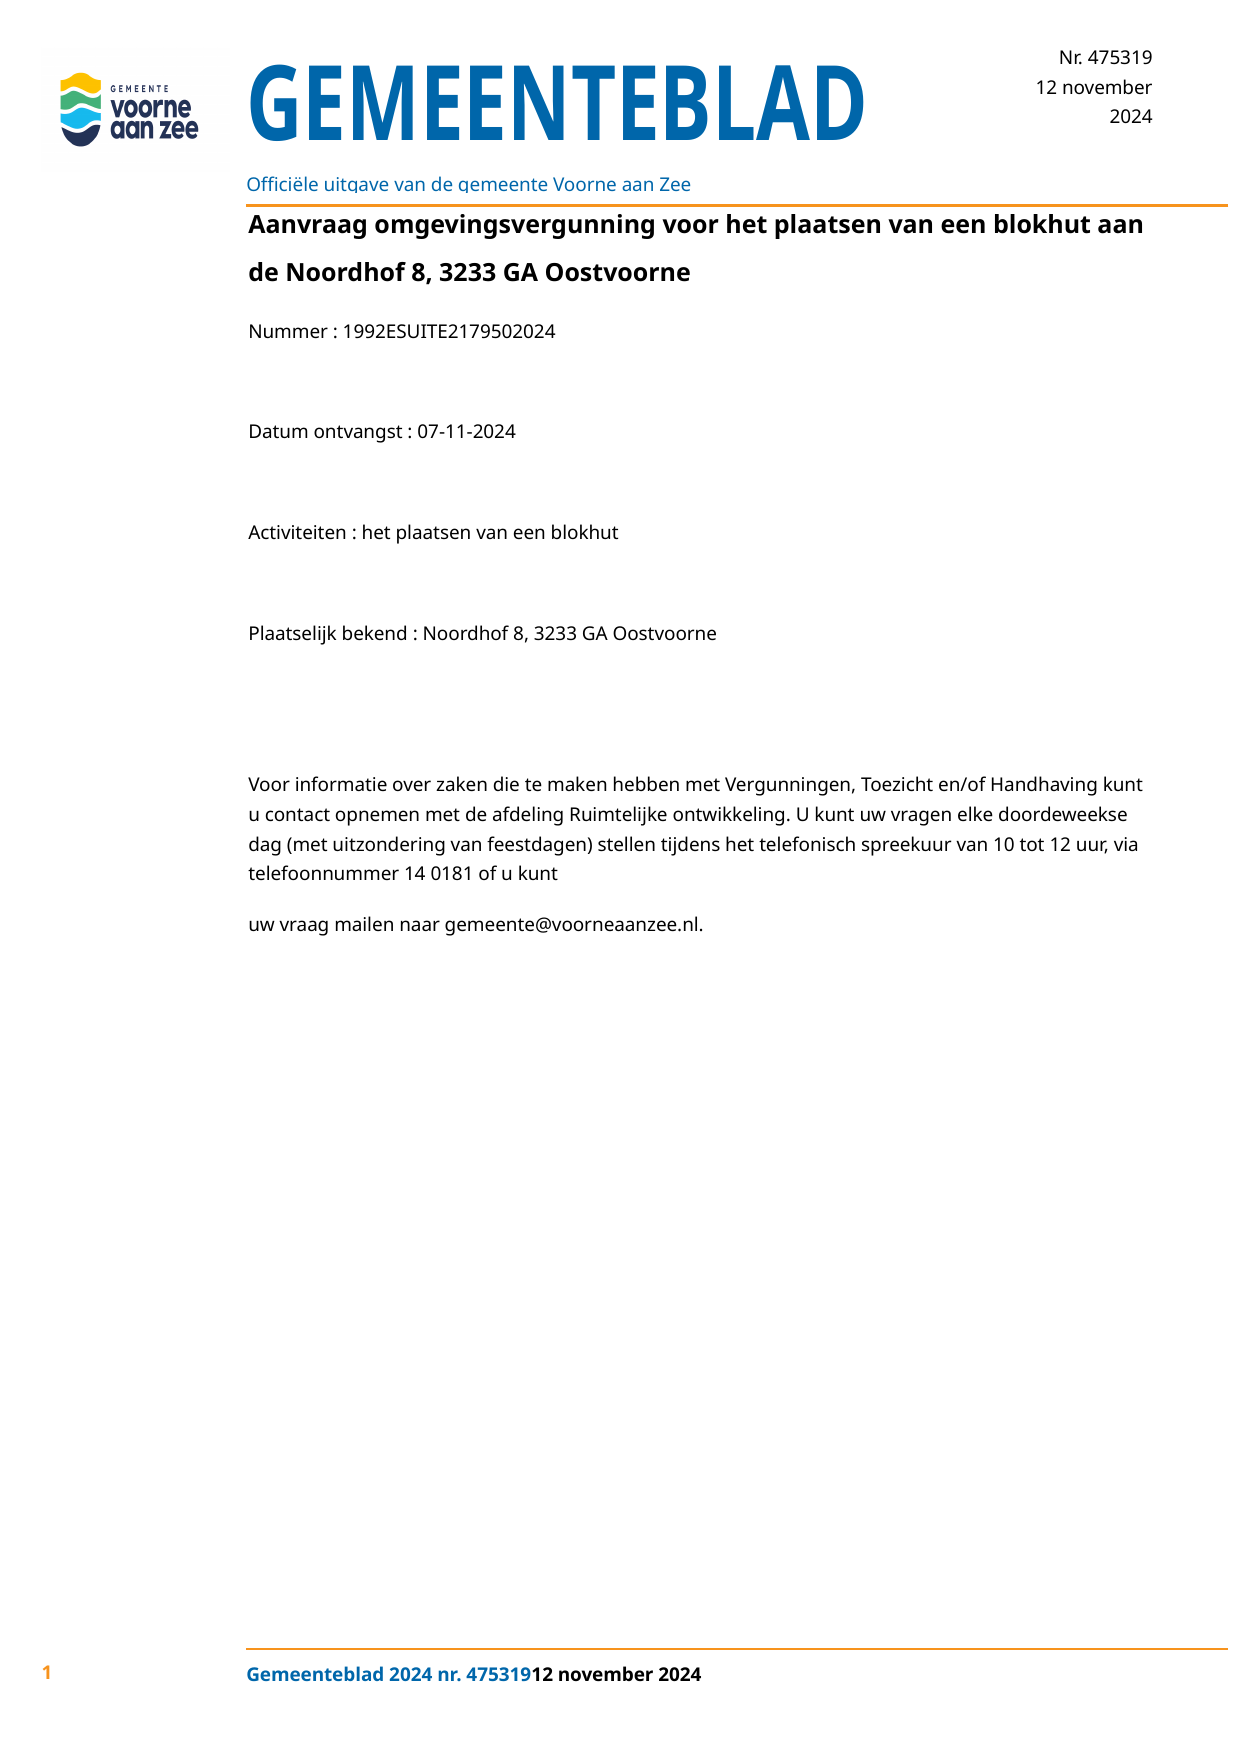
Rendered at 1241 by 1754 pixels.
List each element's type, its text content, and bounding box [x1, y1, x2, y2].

text Nummer : 1992ESUITE2179502024 [248, 318, 1152, 344]
text Voor informatie over zaken die te maken hebben met Vergunningen, Toezicht en/of Handhaving kunt u contact opnemen met de afdeling Ruimtelijke ontwikkeling. U kunt uw vragen elke doordeweekse dag (met uitzondering van feestdagen) stellen tijdens het telefonisch spreekuur van 10 tot 12 uur, via telefoonnummer 14 0181 of u kunt [248, 772, 1152, 886]
text Datum ontvangst : 07-11-2024 [248, 419, 1152, 444]
text Aanvraag omgevingsvergunning voor het plaatsen van een blokhut aan de Noordhof 8, 3233 GA Oostvoorne [248, 207, 1152, 288]
text Plaatselijk bekend : Noordhof 8, 3233 GA Oostvoorne [248, 620, 1152, 646]
picture [41, 47, 231, 172]
text Activiteiten : het plaatsen van een blokhut [248, 519, 1152, 545]
text uw vraag mailen naar gemeente@voorneaanzee.nl. [248, 911, 1152, 937]
